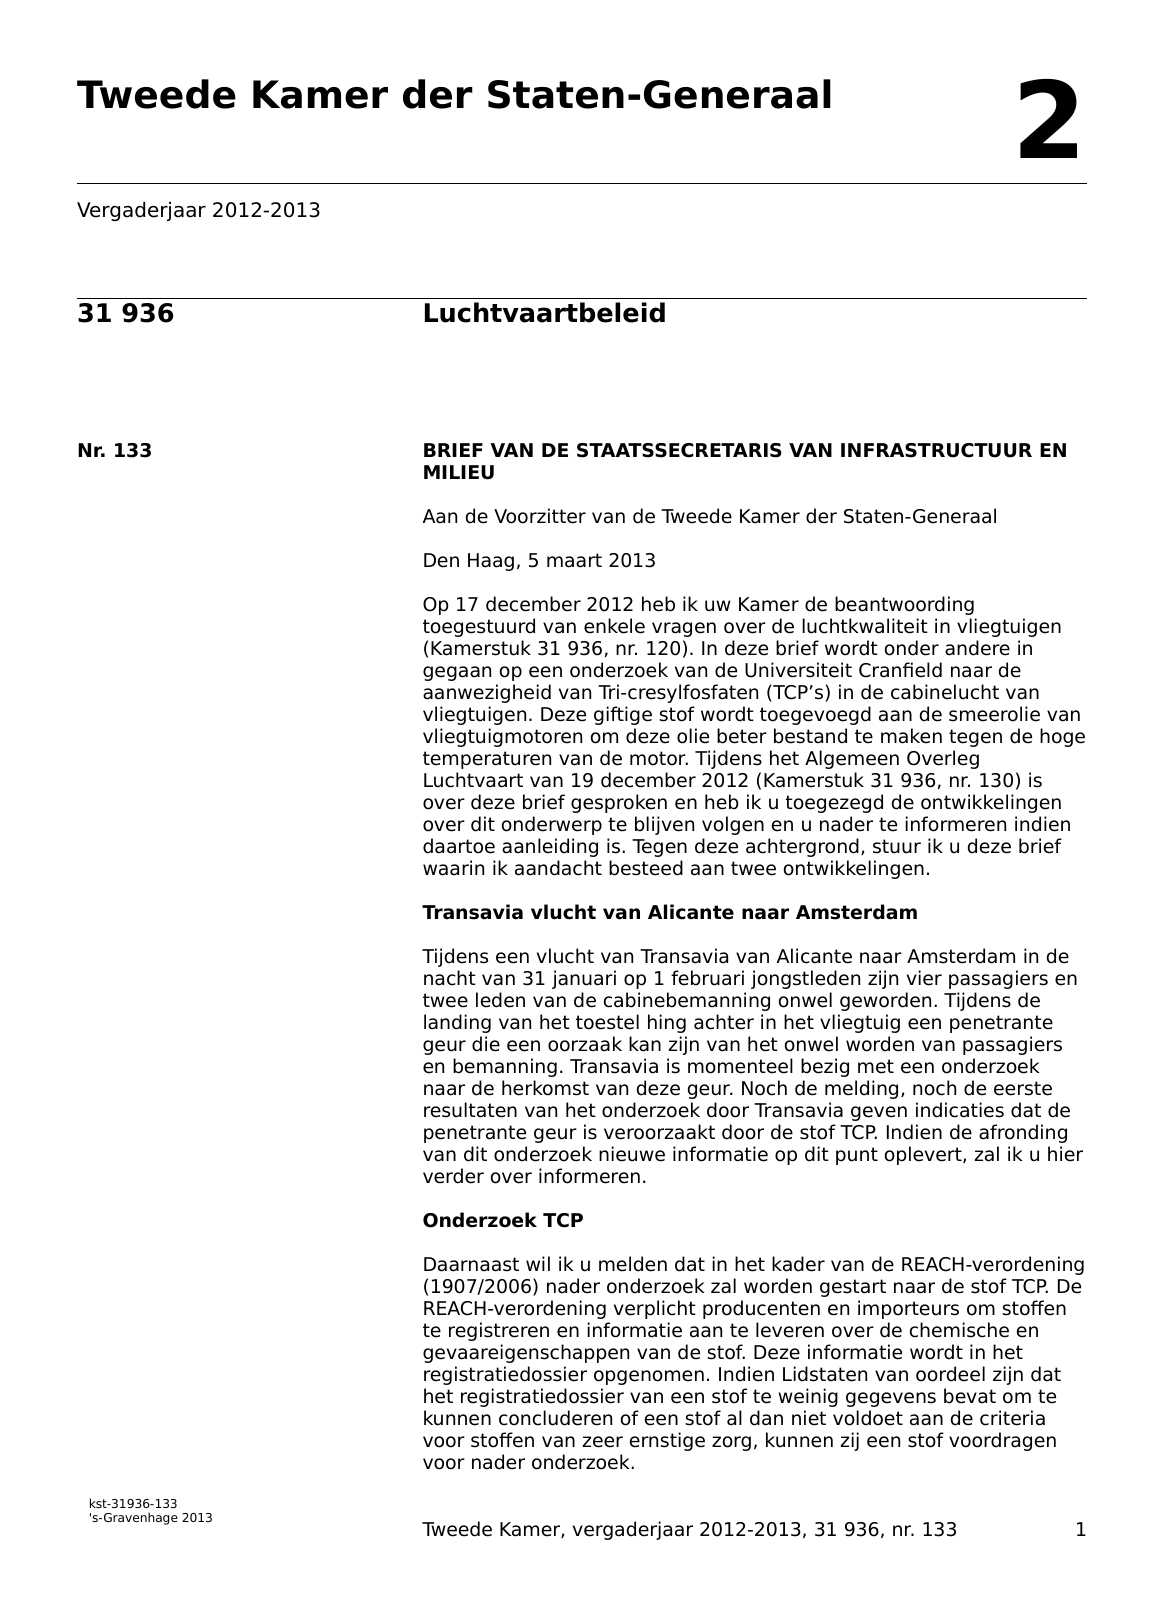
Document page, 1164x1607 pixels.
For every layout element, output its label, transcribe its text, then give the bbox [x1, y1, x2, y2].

text Den Haag, 5 maart 2013 [422, 550, 1087, 572]
subtitle 31 936 Luchtvaartbeleid [77, 299, 1087, 329]
table_cell Vergaderjaar 2012-2013 [77, 184, 1087, 298]
subtitle Nr. 133 BRIEF VAN DE STAATSSECRETARIS VAN INFRASTRUCTUUR EN MILIEU [77, 440, 1087, 484]
text Aan de Voorzitter van de Tweede Kamer der Staten-Generaal [422, 506, 1087, 528]
subtitle Transavia vlucht van Alicante naar Amsterdam [422, 902, 1087, 924]
subtitle Onderzoek TCP [422, 1210, 1087, 1232]
text Op 17 december 2012 heb ik uw Kamer de beantwoording toegestuurd van enkele vragen over de luchtkwaliteit in vliegtuigen (Kamerstuk 31 936, nr. 120). In deze brief wordt onder andere in gegaan op een onderzoek van de Universiteit Cranfield naar de aanwezigheid van Tri-cresylfosfaten (TCP’s) in de cabinelucht van vliegtuigen. Deze giftige stof wordt toegevoegd aan de smeerolie van vliegtuigmotoren om deze olie beter bestand te maken tegen de hoge temperaturen van de motor. Tijdens het Algemeen Overleg Luchtvaart van 19 december 2012 (Kamerstuk 31 936, nr. 130) is over deze brief gesproken en heb ik u toegezegd de ontwikkelingen over dit onderwerp te blijven volgen en u nader te informeren indien daartoe aanleiding is. Tegen deze achtergrond, stuur ik u deze brief waarin ik aandacht besteed aan twee ontwikkelingen. [422, 594, 1087, 880]
text Tijdens een vlucht van Transavia van Alicante naar Amsterdam in de nacht van 31 januari op 1 februari jongstleden zijn vier passagiers en twee leden van de cabinebemanning onwel geworden. Tijdens de landing van het toestel hing achter in het vliegtuig een penetrante geur die een oorzaak kan zijn van het onwel worden van passagiers en bemanning. Transavia is momenteel bezig met een onderzoek naar de herkomst van deze geur. Noch de melding, noch de eerste resultaten van het onderzoek door Transavia geven indicaties dat de penetrante geur is veroorzaakt door de stof TCP. Indien de afronding van dit onderzoek nieuwe informatie op dit punt oplevert, zal ik u hier verder over informeren. [422, 946, 1087, 1188]
text 's-Gravenhage 2013 [88, 1511, 323, 1525]
table_header 2 [886, 59, 1087, 183]
text Daarnaast wil ik u melden dat in het kader van de REACH-verordening (1907/2006) nader onderzoek zal worden gestart naar de stof TCP. De REACH-verordening verplicht producenten en importeurs om stoffen te registreren en informatie aan te leveren over de chemische en gevaareigenschappen van de stof. Deze informatie wordt in het registratiedossier opgenomen. Indien Lidstaten van oordeel zijn dat het registratiedossier van een stof te weinig gegevens bevat om te kunnen concluderen of een stof al dan niet voldoet aan de criteria voor stoffen van zeer ernstige zorg, kunnen zij een stof voordragen voor nader onderzoek. [422, 1254, 1087, 1474]
table_header Tweede Kamer der Staten-Generaal [77, 59, 886, 183]
text kst-31936-133 [88, 1497, 323, 1511]
